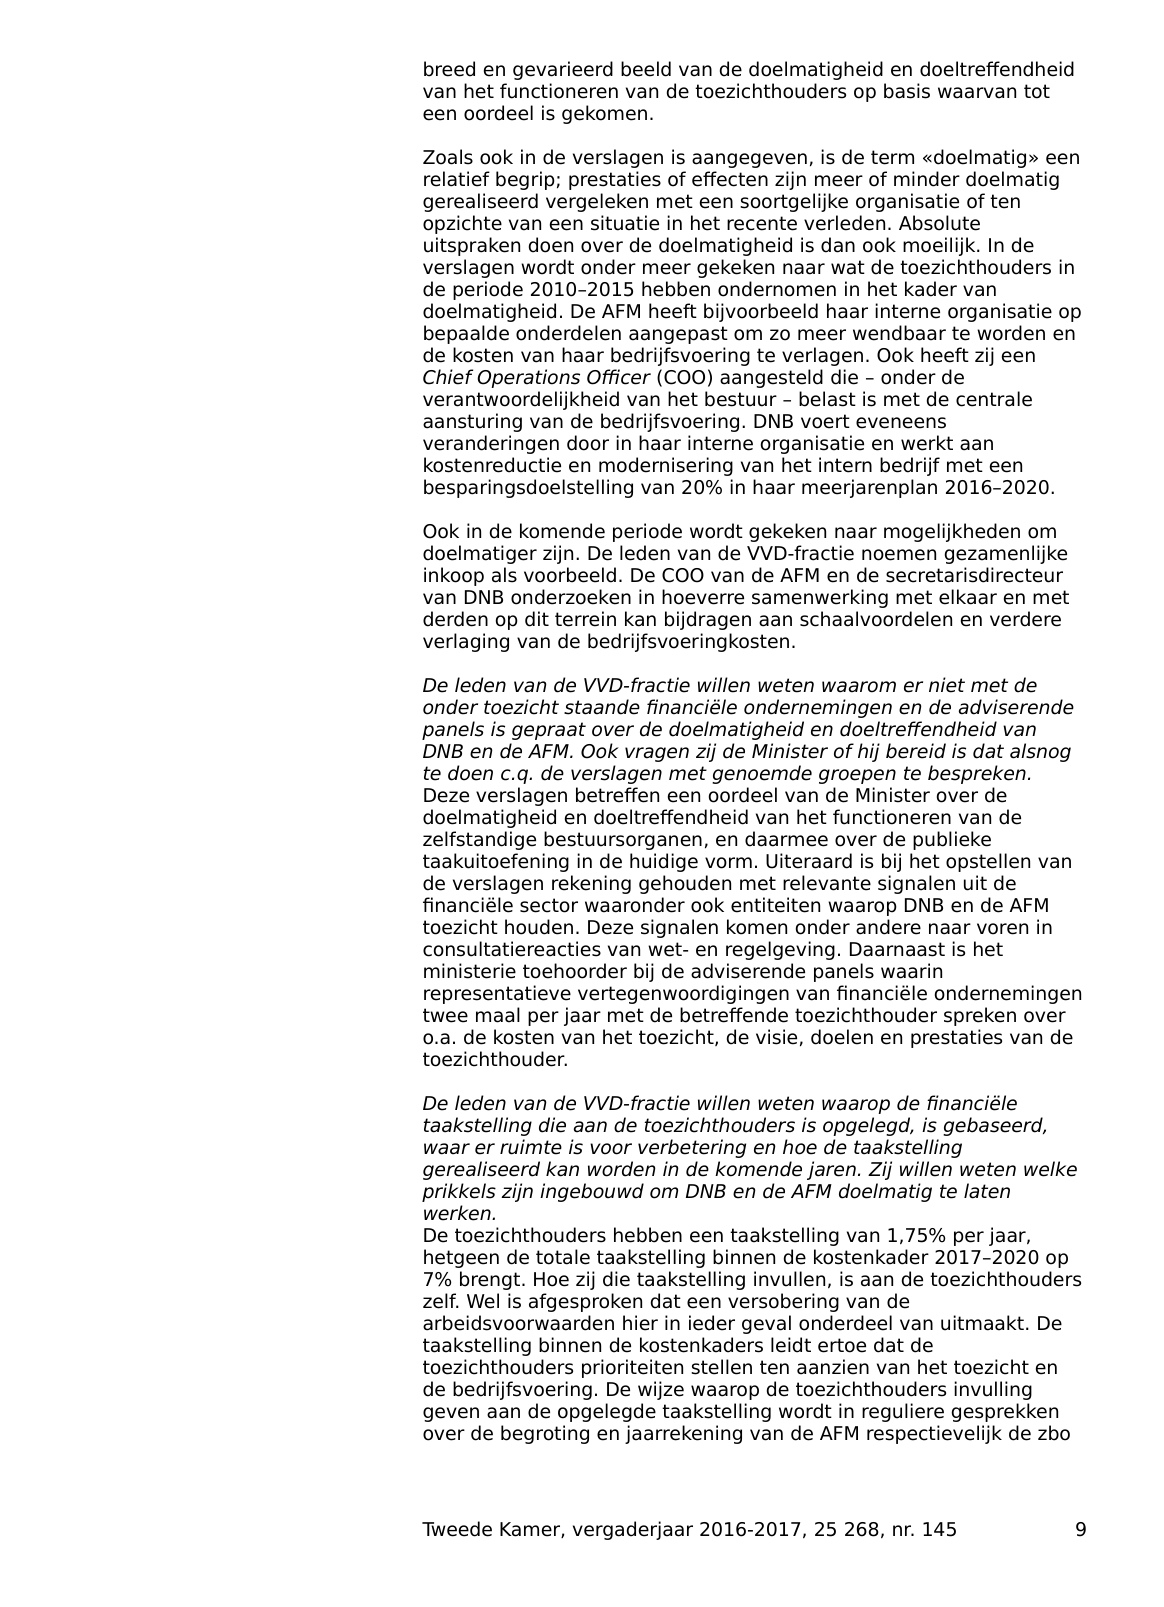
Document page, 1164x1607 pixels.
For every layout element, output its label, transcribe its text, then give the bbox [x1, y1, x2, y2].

text De leden van de VVD-fractie willen weten waarop de financiële taakstelling die aan de toezichthouders is opgelegd, is gebaseerd, waar er ruimte is voor verbetering en hoe de taakstelling gerealiseerd kan worden in de komende jaren. Zij willen weten welke prikkels zijn ingebouwd om DNB en de AFM doelmatig te laten werken. [422, 1093, 1087, 1225]
text breed en gevarieerd beeld van de doelmatigheid en doeltreffendheid van het functioneren van de toezichthouders op basis waarvan tot een oordeel is gekomen. [422, 59, 1087, 125]
text Zoals ook in de verslagen is aangegeven, is de term «doelmatig» een relatief begrip; prestaties of effecten zijn meer of minder doelmatig gerealiseerd vergeleken met een soortgelijke organisatie of ten opzichte van een situatie in het recente verleden. Absolute uitspraken doen over de doelmatigheid is dan ook moeilijk. In de verslagen wordt onder meer gekeken naar wat de toezichthouders in de periode 2010–2015 hebben ondernomen in het kader van doelmatigheid. De AFM heeft bijvoorbeeld haar interne organisatie op bepaalde onderdelen aangepast om zo meer wendbaar te worden en de kosten van haar bedrijfsvoering te verlagen. Ook heeft zij een Chief Operations Officer (COO) aangesteld die – onder de verantwoordelijkheid van het bestuur – belast is met de centrale aansturing van de bedrijfsvoering. DNB voert eveneens veranderingen door in haar interne organisatie en werkt aan kostenreductie en modernisering van het intern bedrijf met een besparingsdoelstelling van 20% in haar meerjarenplan 2016–2020. [422, 147, 1087, 499]
text De leden van de VVD-fractie willen weten waarom er niet met de onder toezicht staande financiële ondernemingen en de adviserende panels is gepraat over de doelmatigheid en doeltreffendheid van DNB en de AFM. Ook vragen zij de Minister of hij bereid is dat alsnog te doen c.q. de verslagen met genoemde groepen te bespreken. [422, 675, 1087, 785]
text Deze verslagen betreffen een oordeel van de Minister over de doelmatigheid en doeltreffendheid van het functioneren van de zelfstandige bestuursorganen, en daarmee over de publieke taakuitoefening in de huidige vorm. Uiteraard is bij het opstellen van de verslagen rekening gehouden met relevante signalen uit de financiële sector waaronder ook entiteiten waarop DNB en de AFM toezicht houden. Deze signalen komen onder andere naar voren in consultatiereacties van wet- en regelgeving. Daarnaast is het ministerie toehoorder bij de adviserende panels waarin representatieve vertegenwoordigingen van financiële ondernemingen twee maal per jaar met de betreffende toezichthouder spreken over o.a. de kosten van het toezicht, de visie, doelen en prestaties van de toezichthouder. [422, 785, 1087, 1071]
text De toezichthouders hebben een taakstelling van 1,75% per jaar, hetgeen de totale taakstelling binnen de kostenkader 2017–2020 op 7% brengt. Hoe zij die taakstelling invullen, is aan de toezichthouders zelf. Wel is afgesproken dat een versobering van de arbeidsvoorwaarden hier in ieder geval onderdeel van uitmaakt. De taakstelling binnen de kostenkaders leidt ertoe dat de toezichthouders prioriteiten stellen ten aanzien van het toezicht en de bedrijfsvoering. De wijze waarop de toezichthouders invulling geven aan de opgelegde taakstelling wordt in reguliere gesprekken over de begroting en jaarrekening van de AFM respectievelijk de zbo [422, 1225, 1087, 1444]
text Ook in de komende periode wordt gekeken naar mogelijkheden om doelmatiger zijn. De leden van de VVD-fractie noemen gezamenlijke inkoop als voorbeeld. De COO van de AFM en de secretarisdirecteur van DNB onderzoeken in hoeverre samenwerking met elkaar en met derden op dit terrein kan bijdragen aan schaalvoordelen en verdere verlaging van de bedrijfsvoeringkosten. [422, 521, 1087, 653]
